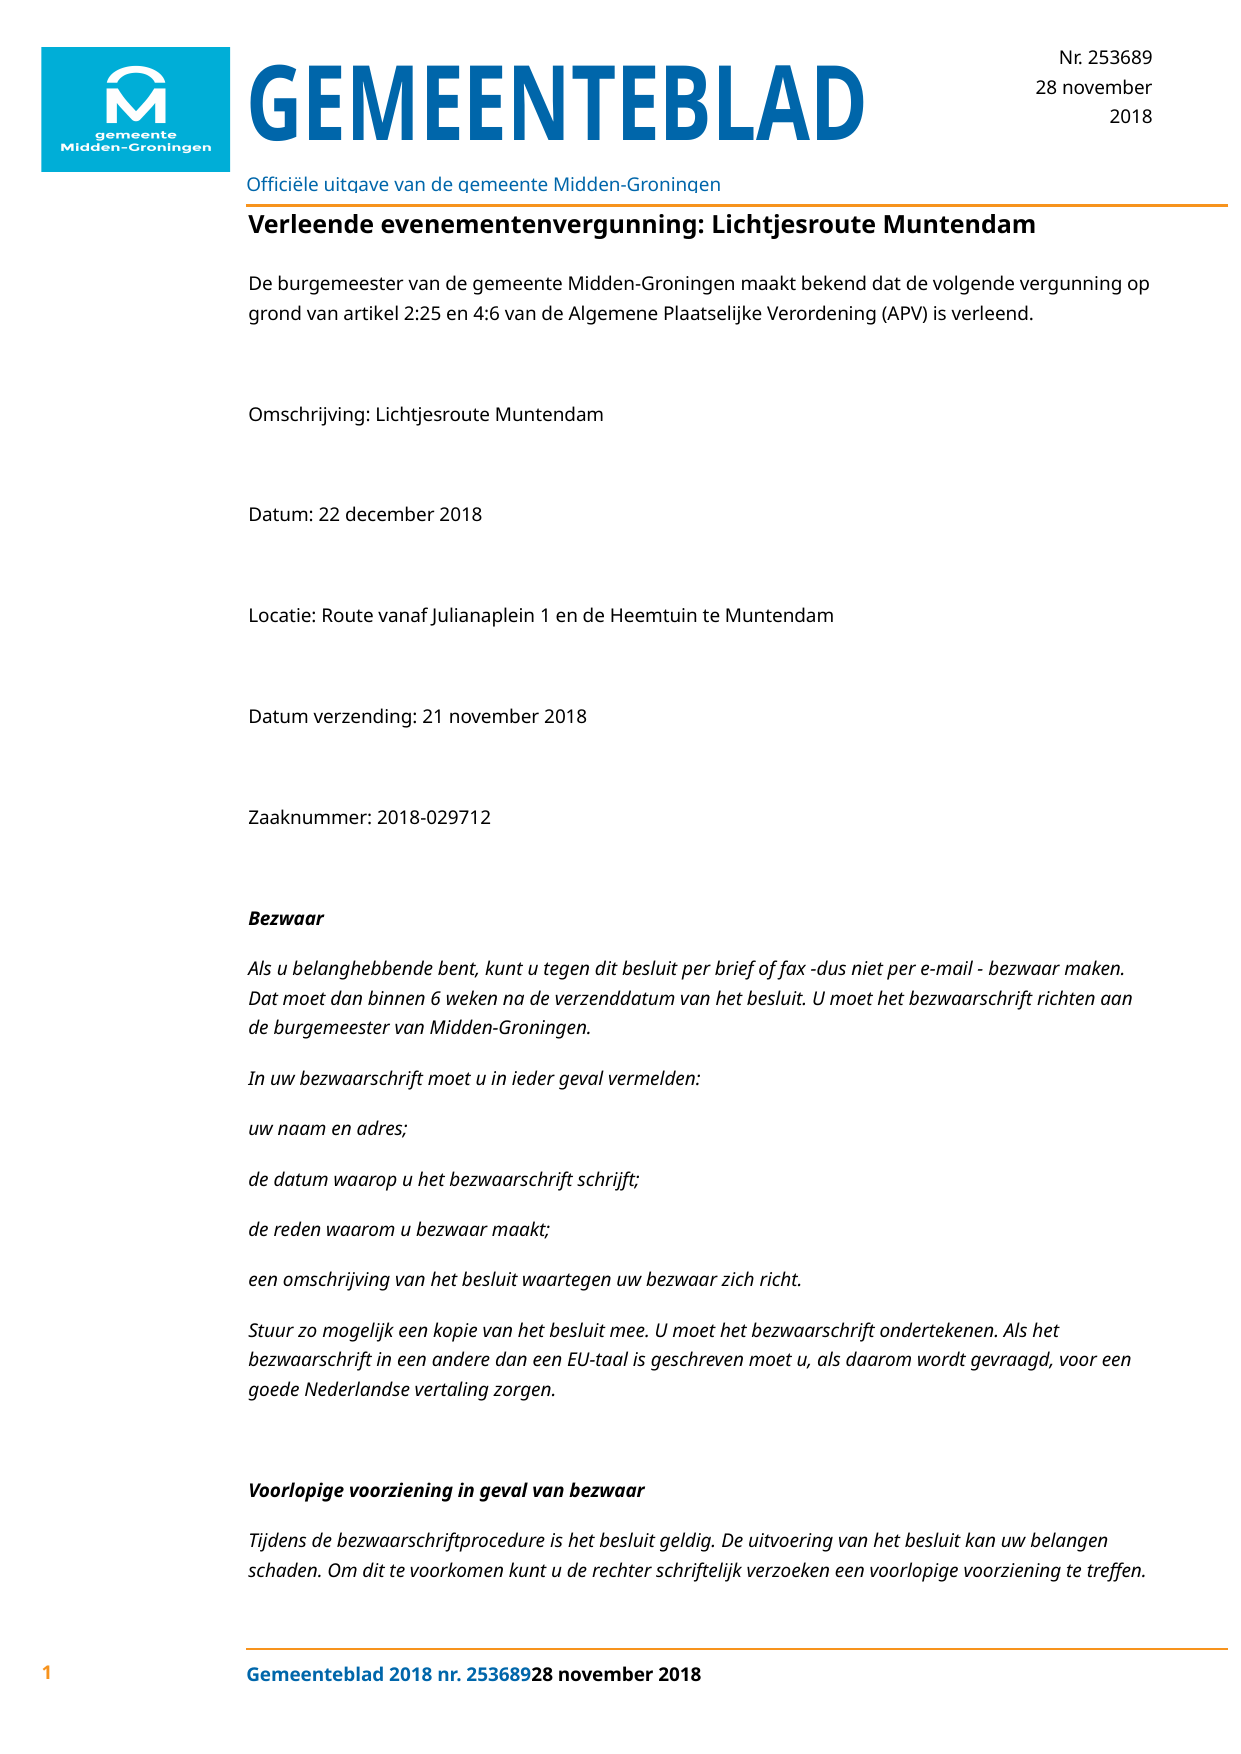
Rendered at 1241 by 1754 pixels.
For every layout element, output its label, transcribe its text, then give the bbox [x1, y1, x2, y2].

text Stuur zo mogelijk een kopie van het besluit mee. U moet het bezwaarschrift ondertekenen. Als het bezwaarschrift in een andere dan een EU-taal is geschreven moet u, als daarom wordt gevraagd, voor een goede Nederlandse vertaling zorgen. [248, 1317, 1152, 1402]
text Verleende evenementenvergunning: Lichtjesroute Muntendam [248, 207, 1152, 241]
picture [107, 89, 165, 122]
text Datum verzending: 21 november 2018 [248, 703, 1152, 729]
text Zaaknummer: 2018-029712 [248, 804, 1152, 830]
text uw naam en adres; [248, 1115, 1152, 1141]
text In uw bezwaarschrift moet u in ieder geval vermelden: [248, 1065, 1152, 1091]
picture [184, 146, 190, 153]
text Datum: 22 december 2018 [248, 502, 1152, 527]
text Voorlopige voorziening in geval van bezwaar [248, 1477, 1152, 1503]
text de datum waarop u het bezwaarschrift schrijft; [248, 1166, 1152, 1191]
text Locatie: Route vanaf Julianaplein 1 en de Heemtuin te Muntendam [248, 602, 1152, 628]
picture [108, 66, 164, 82]
text een omschrijving van het besluit waartegen uw bezwaar zich richt. [248, 1267, 1152, 1292]
text Omschrijving: Lichtjesroute Muntendam [248, 401, 1152, 426]
text de reden waarom u bezwaar maakt; [248, 1216, 1152, 1242]
text Als u belanghebbende bent, kunt u tegen dit besluit per brief of fax -dus niet per e-mail - bezwaar maken. Dat moet dan binnen 6 weken na de verzenddatum van het besluit. U moet het bezwaarschrift richten aan de burgemeester van Midden-Groningen. [248, 955, 1152, 1040]
text De burgemeester van de gemeente Midden-Groningen maakt bekend dat de volgende vergunning op grond van artikel 2:25 en 4:6 van de Algemene Plaatselijke Verordening (APV) is verleend. [248, 270, 1152, 326]
text Tijdens de bezwaarschriftprocedure is het besluit geldig. De uitvoering van het besluit kan uw belangen schaden. Om dit te voorkomen kunt u de rechter schriftelijk verzoeken een voorlopige voorziening te treffen. [248, 1527, 1152, 1583]
text Bezwaar [248, 905, 1152, 931]
